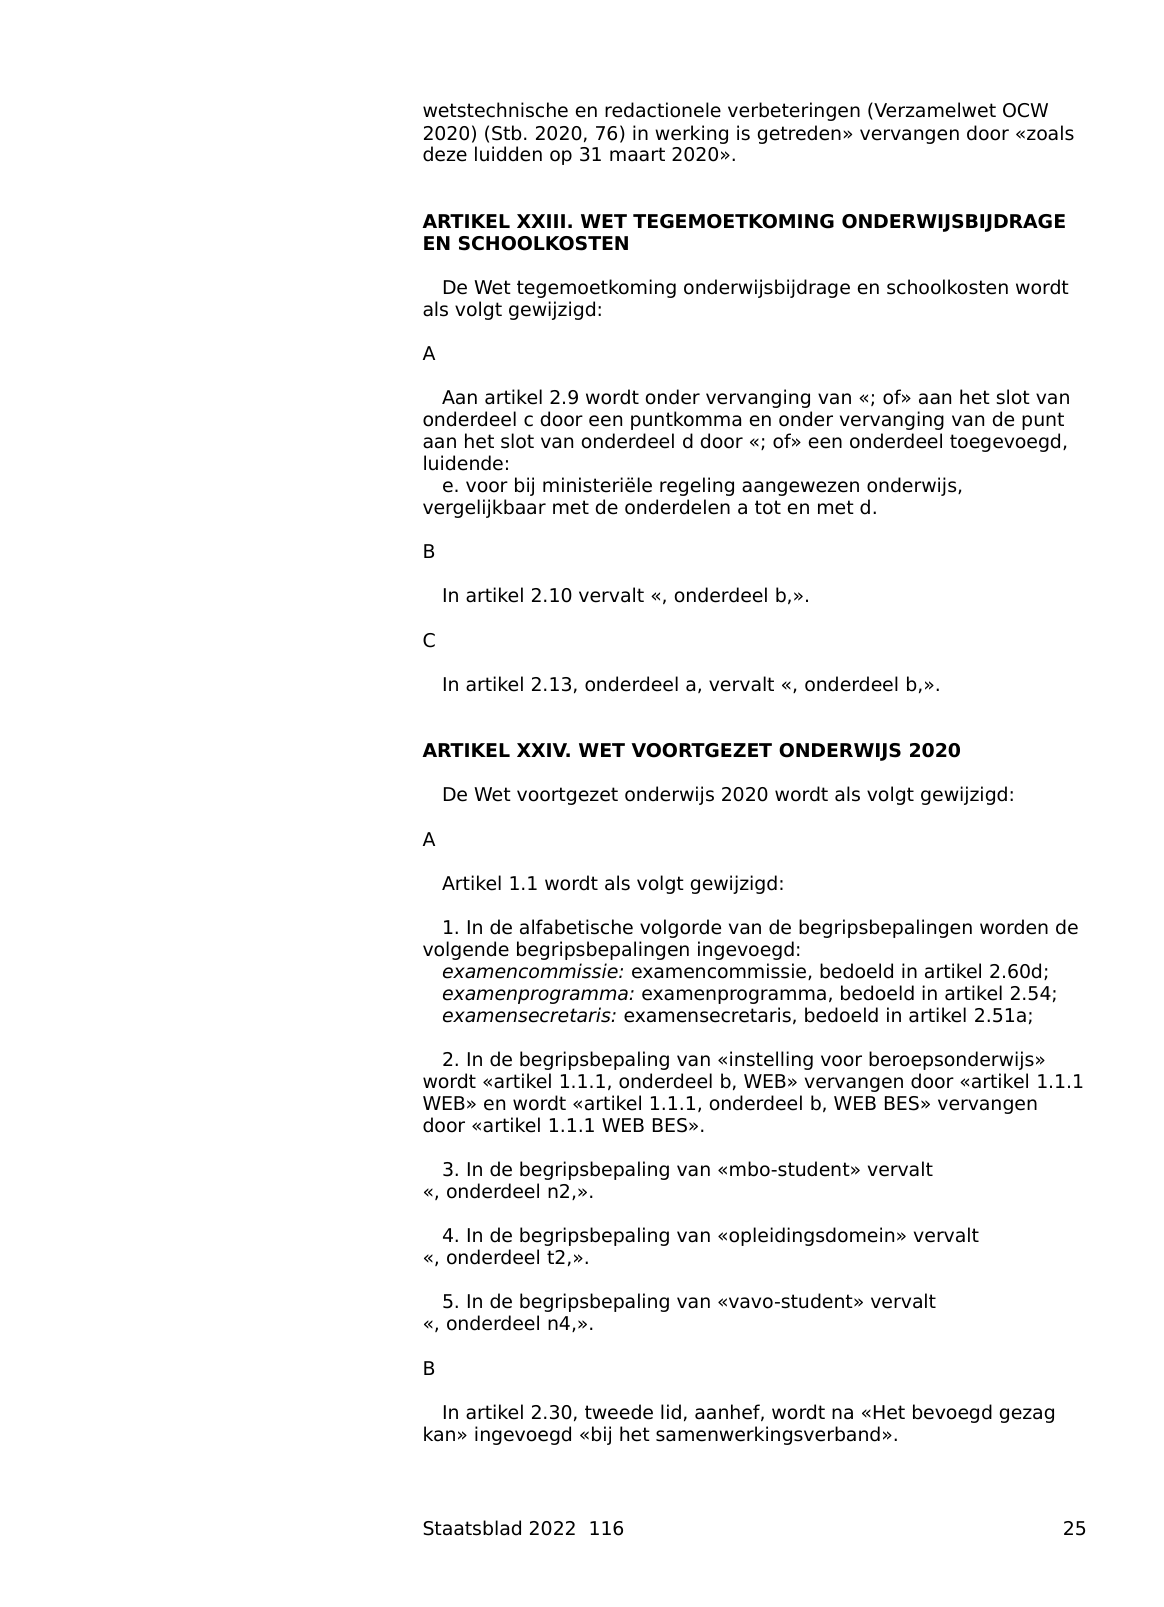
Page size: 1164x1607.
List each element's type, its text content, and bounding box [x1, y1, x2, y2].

text B [422, 1357, 1087, 1379]
text 4. In de begripsbepaling van «opleidingsdomein» vervalt «, onderdeel t2,». [422, 1225, 1087, 1269]
text 3. In de begripsbepaling van «mbo-student» vervalt «, onderdeel n2,». [422, 1159, 1087, 1203]
text A [422, 343, 1087, 365]
text e. voor bij ministeriële regeling aangewezen onderwijs, vergelijkbaar met de onderdelen a tot en met d. [422, 475, 1087, 519]
text 2. In de begripsbepaling van «instelling voor beroepsonderwijs» wordt «artikel 1.1.1, onderdeel b, WEB» vervangen door «artikel 1.1.1 WEB» en wordt «artikel 1.1.1, onderdeel b, WEB BES» vervangen door «artikel 1.1.1 WEB BES». [422, 1049, 1087, 1137]
text wetstechnische en redactionele verbeteringen (Verzamelwet OCW 2020) (Stb. 2020, 76) in werking is getreden» vervangen door «zoals deze luidden op 31 maart 2020». [422, 100, 1087, 166]
text In artikel 2.10 vervalt «, onderdeel b,». [422, 585, 1087, 607]
text examenprogramma: examenprogramma, bedoeld in artikel 2.54; [422, 983, 1087, 1005]
text De Wet voortgezet onderwijs 2020 wordt als volgt gewijzigd: [422, 784, 1087, 806]
text 5. In de begripsbepaling van «vavo-student» vervalt «, onderdeel n4,». [422, 1291, 1087, 1335]
text 1. In de alfabetische volgorde van de begripsbepalingen worden de volgende begripsbepalingen ingevoegd: [422, 917, 1087, 961]
text examensecretaris: examensecretaris, bedoeld in artikel 2.51a; [422, 1005, 1087, 1027]
text De Wet tegemoetkoming onderwijsbijdrage en schoolkosten wordt als volgt gewijzigd: [422, 277, 1087, 321]
text B [422, 541, 1087, 563]
subtitle ARTIKEL XXIII. WET TEGEMOETKOMING ONDERWIJSBIJDRAGE EN SCHOOLKOSTEN [422, 211, 1087, 255]
text In artikel 2.13, onderdeel a, vervalt «, onderdeel b,». [422, 674, 1087, 696]
text Aan artikel 2.9 wordt onder vervanging van «; of» aan het slot van onderdeel c door een puntkomma en onder vervanging van de punt aan het slot van onderdeel d door «; of» een onderdeel toegevoegd, luidende: [422, 387, 1087, 475]
text A [422, 828, 1087, 850]
text examencommissie: examencommissie, bedoeld in artikel 2.60d; [422, 961, 1087, 983]
text In artikel 2.30, tweede lid, aanhef, wordt na «Het bevoegd gezag kan» ingevoegd «bij het samenwerkingsverband». [422, 1402, 1087, 1446]
text C [422, 629, 1087, 652]
text Artikel 1.1 wordt als volgt gewijzigd: [422, 873, 1087, 894]
subtitle ARTIKEL XXIV. WET VOORTGEZET ONDERWIJS 2020 [422, 740, 1087, 762]
